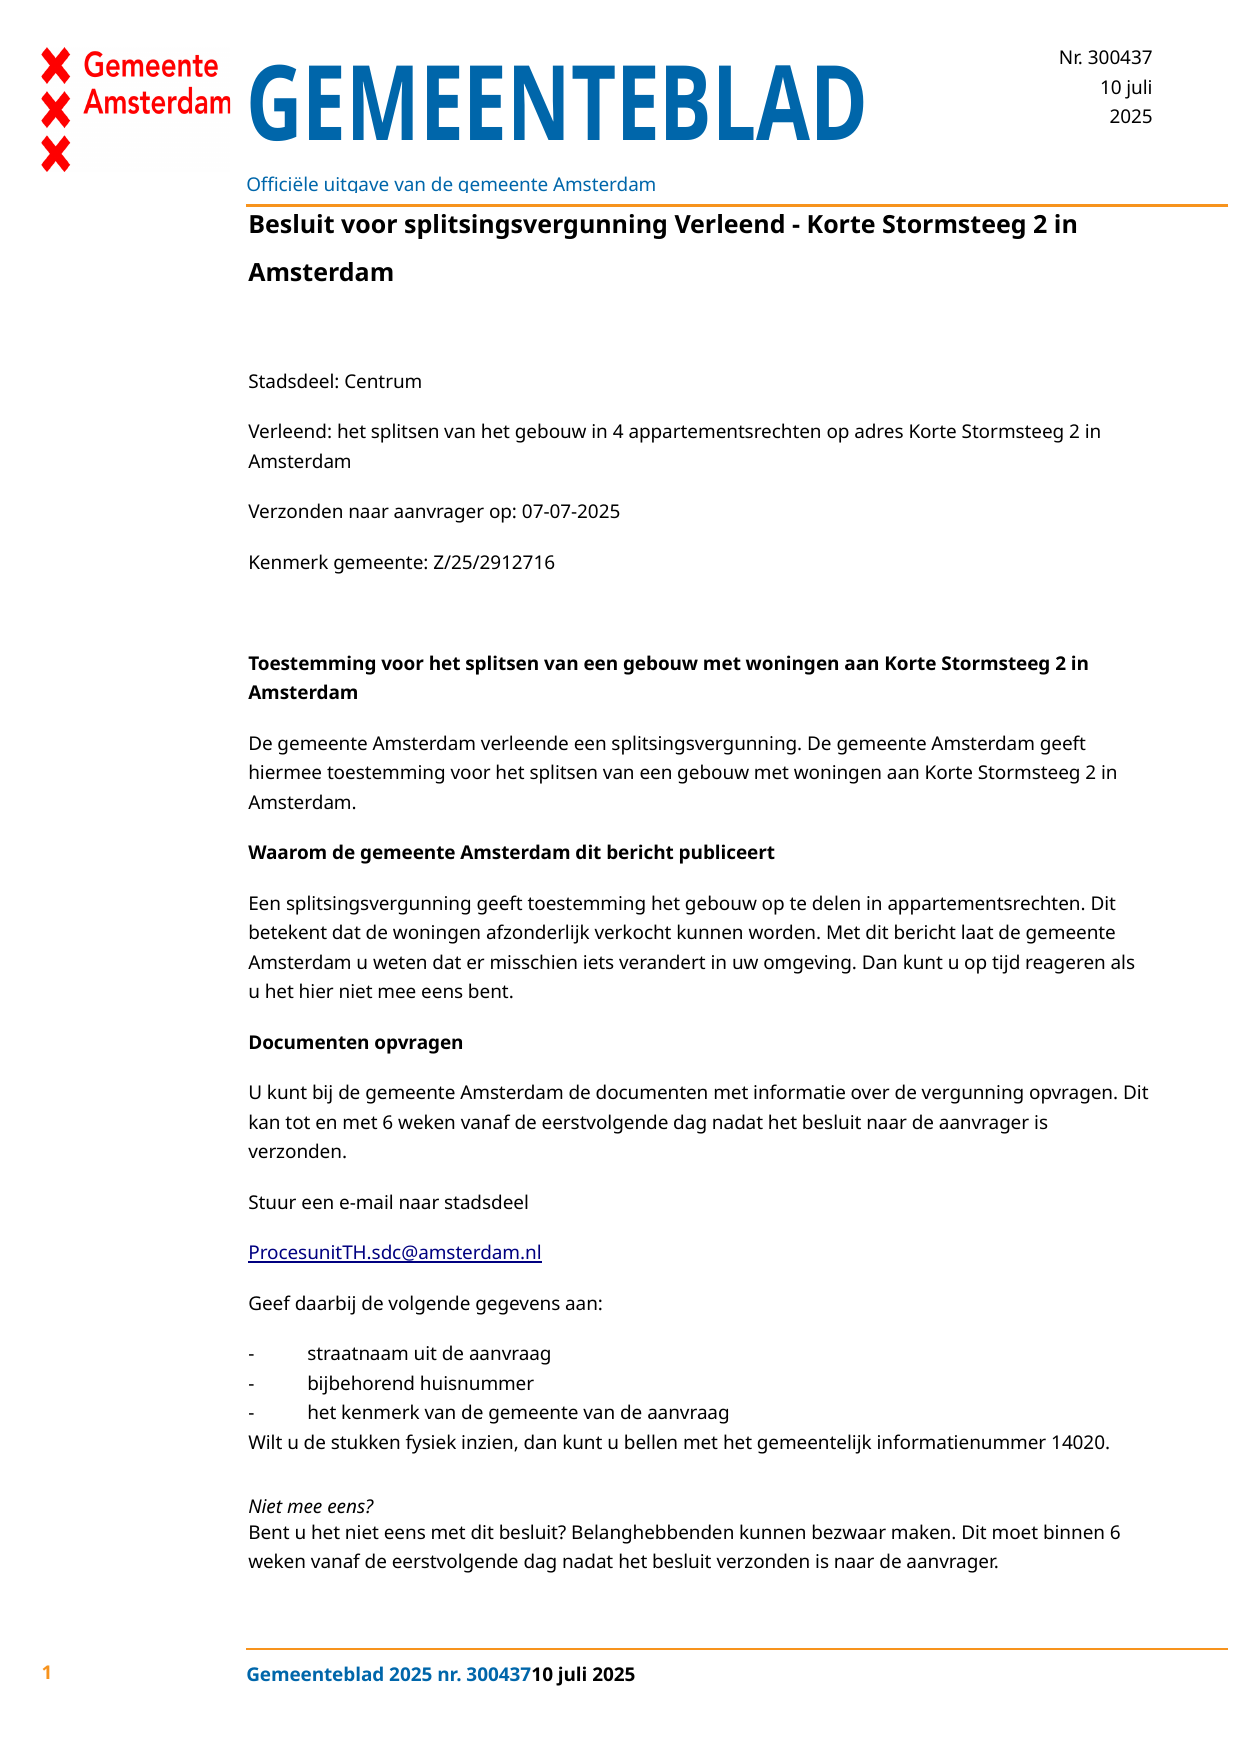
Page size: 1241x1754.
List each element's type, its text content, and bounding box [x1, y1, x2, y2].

text Verleend: het splitsen van het gebouw in 4 appartementsrechten op adres Korte Stormsteeg 2 in Amsterdam [248, 419, 1152, 474]
text Toestemming voor het splitsen van een gebouw met woningen aan Korte Stormsteeg 2 in Amsterdam [248, 650, 1152, 705]
text De gemeente Amsterdam verleende een splitsingsvergunning. De gemeente Amsterdam geeft hiermee toestemming voor het splitsen van een gebouw met woningen aan Korte Stormsteeg 2 in Amsterdam. [248, 730, 1152, 815]
text ProcesunitTH.sdc@amsterdam.nl [248, 1239, 1152, 1265]
text Wilt u de stukken fysiek inzien, dan kunt u bellen met het gemeentelijk informatienummer 14020. [248, 1429, 1152, 1455]
text Geef daarbij de volgende gegevens aan: [248, 1290, 1152, 1316]
text Kenmerk gemeente: Z/25/2912716 [248, 549, 1152, 575]
list bijbehorend huisnummer [248, 1370, 1152, 1396]
text Besluit voor splitsingsvergunning Verleend - Korte Stormsteeg 2 in Amsterdam [248, 207, 1152, 288]
text Stuur een e-mail naar stadsdeel [248, 1189, 1152, 1215]
text Niet mee eens? [248, 1493, 1152, 1519]
text Stadsdeel: Centrum [248, 368, 1152, 394]
text Documenten opvragen [248, 1029, 1152, 1055]
list straatnaam uit de aanvraag [248, 1340, 1152, 1366]
text Een splitsingsvergunning geeft toestemming het gebouw op te delen in appartementsrechten. Dit betekent dat de woningen afzonderlijk verkocht kunnen worden. Met dit bericht laat de gemeente Amsterdam u weten dat er misschien iets verandert in uw omgeving. Dan kunt u op tijd reageren als u het hier niet mee eens bent. [248, 890, 1152, 1004]
text Bent u het niet eens met dit besluit? Belanghebbenden kunnen bezwaar maken. Dit moet binnen 6 weken vanaf de eerstvolgende dag nadat het besluit verzonden is naar de aanvrager. [248, 1519, 1152, 1574]
picture [41, 47, 231, 172]
text U kunt bij de gemeente Amsterdam de documenten met informatie over de vergunning opvragen. Dit kan tot en met 6 weken vanaf de eerstvolgende dag nadat het besluit naar de aanvrager is verzonden. [248, 1079, 1152, 1164]
text Waarom de gemeente Amsterdam dit bericht publiceert [248, 839, 1152, 865]
list het kenmerk van de gemeente van de aanvraag [248, 1399, 1152, 1425]
text Verzonden naar aanvrager op: 07-07-2025 [248, 499, 1152, 524]
